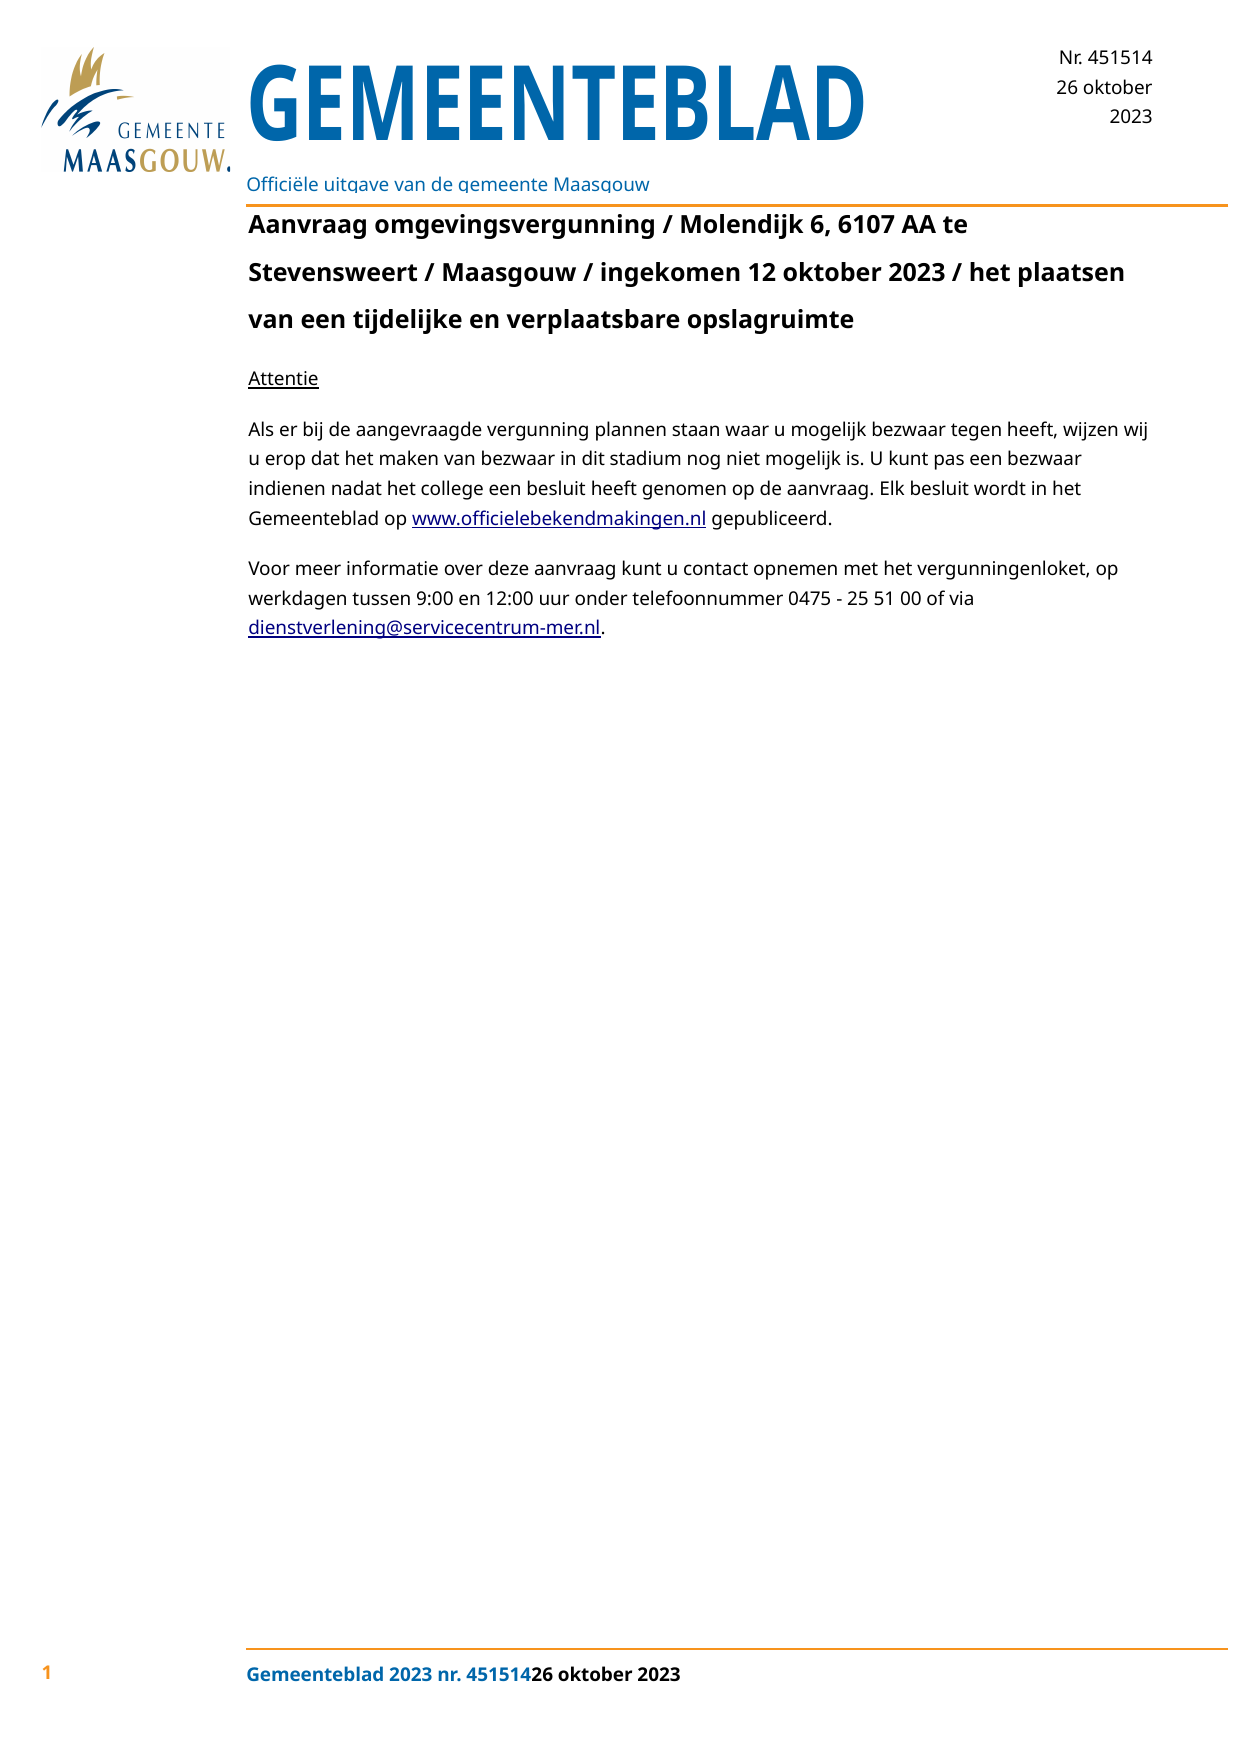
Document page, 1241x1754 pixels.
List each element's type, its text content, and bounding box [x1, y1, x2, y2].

picture [41, 47, 231, 172]
text Als er bij de aangevraagde vergunning plannen staan waar u mogelijk bezwaar tegen heeft, wijzen wij u erop dat het maken van bezwaar in dit stadium nog niet mogelijk is. U kunt pas een bezwaar indienen nadat het college een besluit heeft genomen op de aanvraag. Elk besluit wordt in het Gemeenteblad op www.officielebekendmakingen.nl gepubliceerd. [248, 416, 1152, 530]
text Attentie [248, 366, 1152, 391]
text Voor meer informatie over deze aanvraag kunt u contact opnemen met het vergunningenloket, op werkdagen tussen 9:00 en 12:00 uur onder telefoonnummer 0475 - 25 51 00 of via dienstverlening@servicecentrum-mer.nl. [248, 555, 1152, 640]
text Aanvraag omgevingsvergunning / Molendijk 6, 6107 AA te Stevensweert / Maasgouw / ingekomen 12 oktober 2023 / het plaatsen van een tijdelijke en verplaatsbare opslagruimte [248, 207, 1152, 336]
